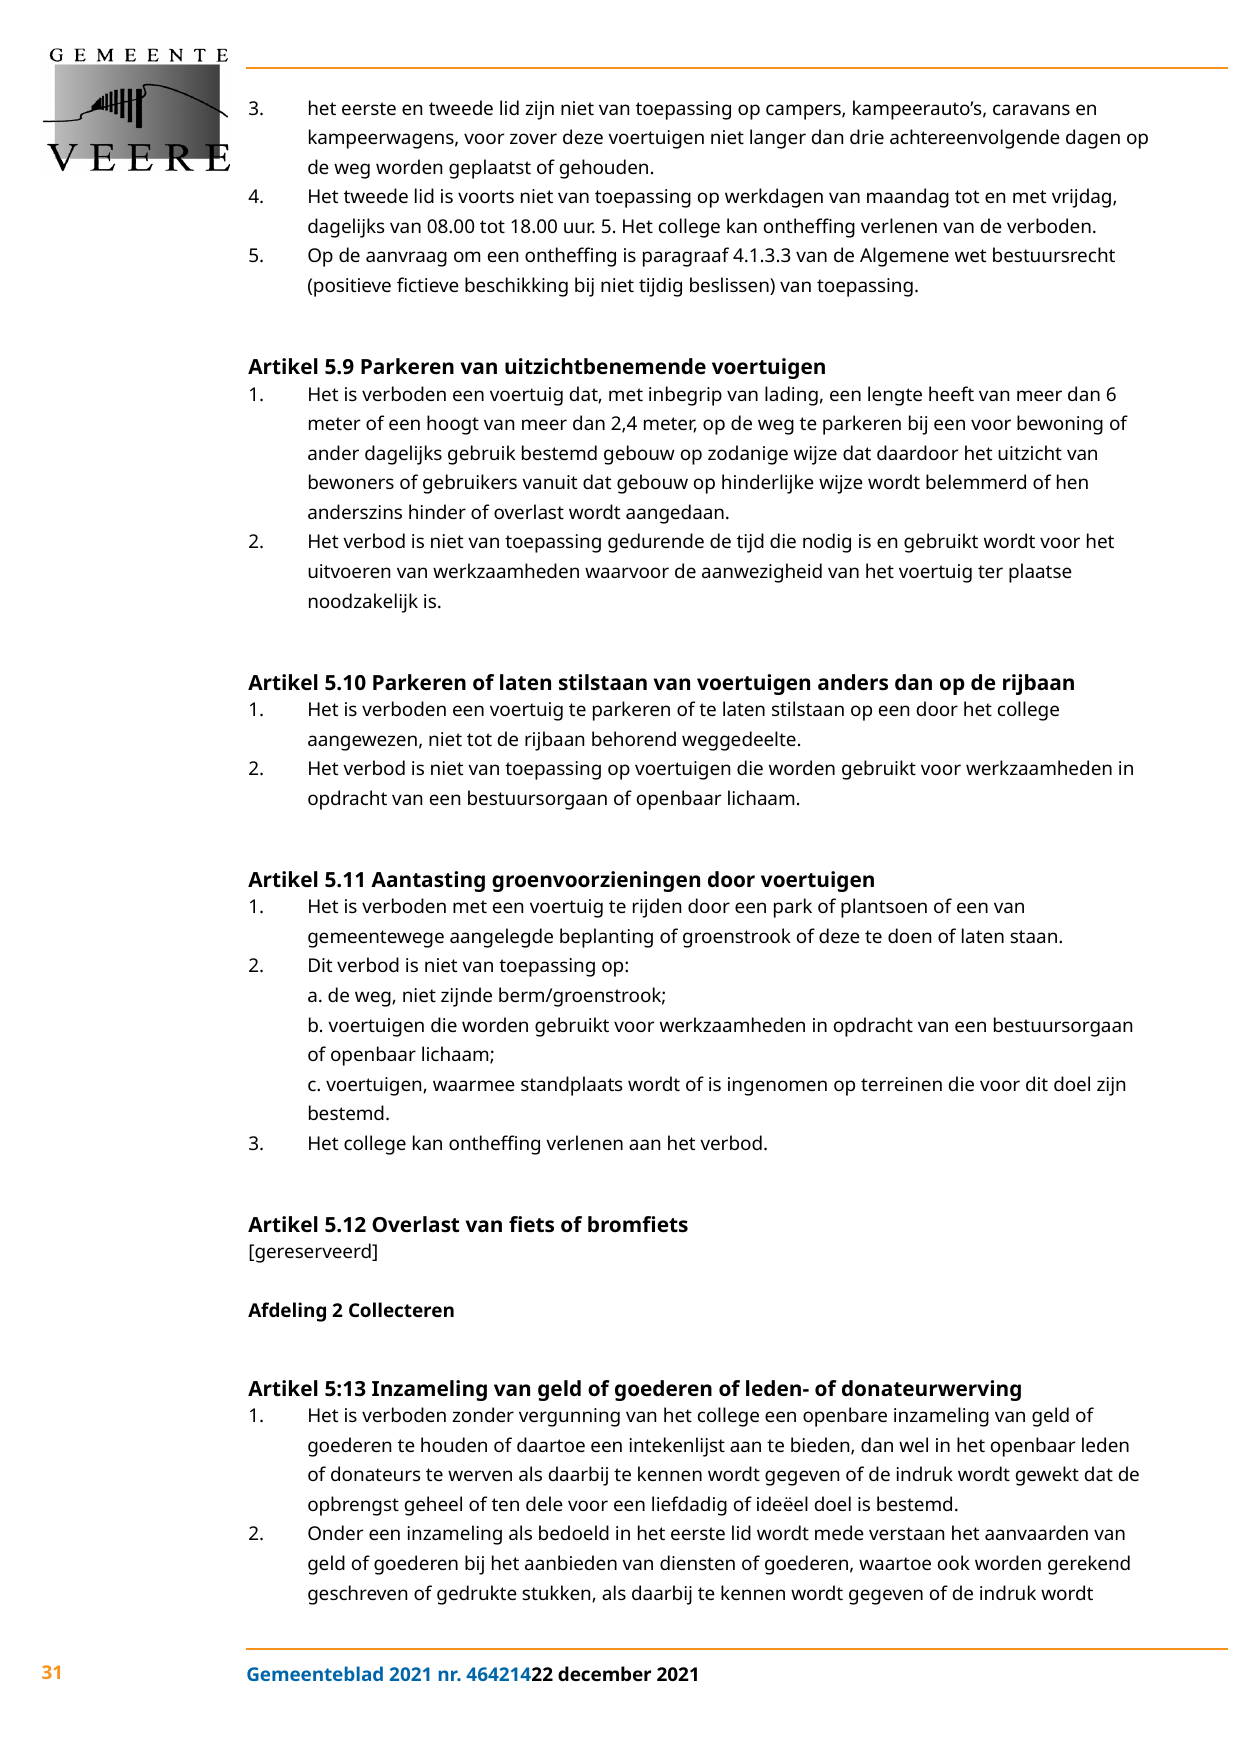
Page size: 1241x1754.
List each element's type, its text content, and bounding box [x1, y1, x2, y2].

list Dit verbod is niet van toepassing op: [248, 953, 1152, 978]
text Artikel 5.9 Parkeren van uitzichtbenemende voertuigen [248, 352, 1152, 381]
list Het is verboden een voertuig te parkeren of te laten stilstaan op een door het college aangewezen, niet tot de rijbaan behorend weggedeelte. [248, 696, 1152, 752]
list het eerste en tweede lid zijn niet van toepassing op campers, kampeerauto’s, caravans en kampeerwagens, voor zover deze voertuigen niet langer dan drie achtereenvolgende dagen op de weg worden geplaatst of gehouden. [248, 95, 1152, 180]
text Artikel 5.10 Parkeren of laten stilstaan van voertuigen anders dan op de rijbaan [248, 668, 1152, 696]
list Op de aanvraag om een ontheffing is paragraaf 4.1.3.3 van de Algemene wet bestuursrecht (positieve fictieve beschikking bij niet tijdig beslissen) van toepassing. [248, 243, 1152, 298]
list b. voertuigen die worden gebruikt voor werkzaamheden in opdracht van een bestuursorgaan of openbaar lichaam; [248, 1012, 1152, 1067]
picture [41, 47, 231, 172]
list Het tweede lid is voorts niet van toepassing op werkdagen van maandag tot en met vrijdag, dagelijks van 08.00 tot 18.00 uur. 5. Het college kan ontheffing verlenen van de verboden. [248, 183, 1152, 239]
list Het verbod is niet van toepassing gedurende de tijd die nodig is en gebruikt wordt voor het uitvoeren van werkzaamheden waarvoor de aanwezigheid van het voertuig ter plaatse noodzakelijk is. [248, 529, 1152, 613]
list a. de weg, niet zijnde berm/groenstrook; [248, 982, 1152, 1008]
list c. voertuigen, waarmee standplaats wordt of is ingenomen op terreinen die voor dit doel zijn bestemd. [248, 1071, 1152, 1126]
text Artikel 5:13 Inzameling van geld of goederen of leden- of donateurwerving [248, 1374, 1152, 1402]
text Afdeling 2 Collecteren [248, 1298, 1152, 1323]
list Het college kan ontheffing verlenen aan het verbod. [248, 1130, 1152, 1156]
list Het is verboden een voertuig dat, met inbegrip van lading, een lengte heeft van meer dan 6 meter of een hoogt van meer dan 2,4 meter, op de weg te parkeren bij een voor bewoning of ander dagelijks gebruik bestemd gebouw op zodanige wijze dat daardoor het uitzicht van bewoners of gebruikers vanuit dat gebouw op hinderlijke wijze wordt belemmerd of hen anderszins hinder of overlast wordt aangedaan. [248, 381, 1152, 525]
text [gereserveerd] [248, 1238, 1152, 1264]
list Onder een inzameling als bedoeld in het eerste lid wordt mede verstaan het aanvaarden van geld of goederen bij het aanbieden van diensten of goederen, waartoe ook worden gerekend geschreven of gedrukte stukken, als daarbij te kennen wordt gegeven of de indruk wordt [248, 1521, 1152, 1606]
list Het verbod is niet van toepassing op voertuigen die worden gebruikt voor werkzaamheden in opdracht van een bestuursorgaan of openbaar lichaam. [248, 755, 1152, 811]
list Het is verboden met een voertuig te rijden door een park of plantsoen of een van gemeentewege aangelegde beplanting of groenstrook of deze te doen of laten staan. [248, 893, 1152, 949]
text Artikel 5.11 Aantasting groenvoorzieningen door voertuigen [248, 865, 1152, 893]
text Artikel 5.12 Overlast van fiets of bromfiets [248, 1210, 1152, 1238]
list Het is verboden zonder vergunning van het college een openbare inzameling van geld of goederen te houden of daartoe een intekenlijst aan te bieden, dan wel in het openbaar leden of donateurs te werven als daarbij te kennen wordt gegeven of de indruk wordt gewekt dat de opbrengst geheel of ten dele voor een liefdadig of ideëel doel is bestemd. [248, 1402, 1152, 1517]
